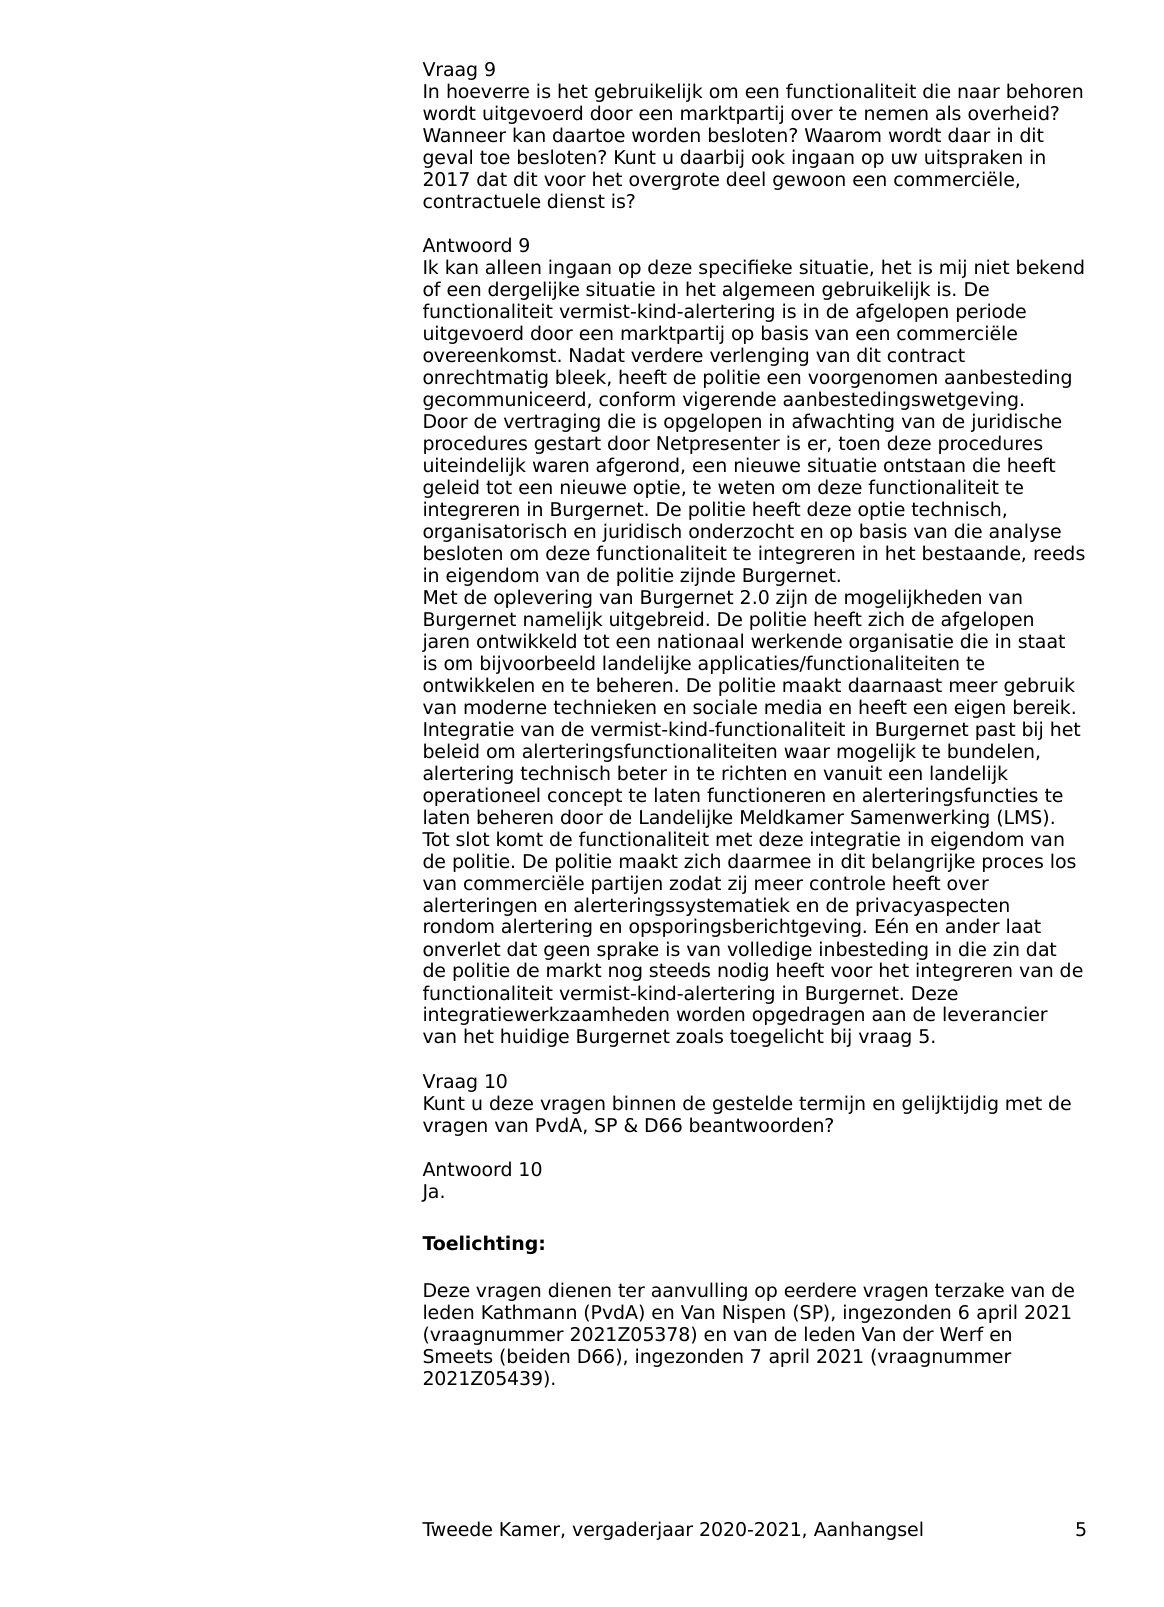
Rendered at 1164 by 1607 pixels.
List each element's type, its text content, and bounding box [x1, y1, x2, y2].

text Ik kan alleen ingaan op deze specifieke situatie, het is mij niet bekend of een dergelijke situatie in het algemeen gebruikelijk is. De functionaliteit vermist-kind-alertering is in de afgelopen periode uitgevoerd door een marktpartij op basis van een commerciële overeenkomst. Nadat verdere verlenging van dit contract onrechtmatig bleek, heeft de politie een voorgenomen aanbesteding gecommuniceerd, conform vigerende aanbestedingswetgeving. [422, 257, 1087, 411]
text Door de vertraging die is opgelopen in afwachting van de juridische procedures gestart door Netpresenter is er, toen deze procedures uiteindelijk waren afgerond, een nieuwe situatie ontstaan die heeft geleid tot een nieuwe optie, te weten om deze functionaliteit te integreren in Burgernet. De politie heeft deze optie technisch, organisatorisch en juridisch onderzocht en op basis van die analyse besloten om deze functionaliteit te integreren in het bestaande, reeds in eigendom van de politie zijnde Burgernet. [422, 411, 1087, 587]
subtitle Toelichting: [422, 1233, 1087, 1254]
text Antwoord 9 [422, 235, 1087, 257]
text Vraag 9 [422, 59, 1087, 81]
text In hoeverre is het gebruikelijk om een functionaliteit die naar behoren wordt uitgevoerd door een marktpartij over te nemen als overheid? Wanneer kan daartoe worden besloten? Waarom wordt daar in dit geval toe besloten? Kunt u daarbij ook ingaan op uw uitspraken in 2017 dat dit voor het overgrote deel gewoon een commerciële, contractuele dienst is? [422, 81, 1087, 213]
text Kunt u deze vragen binnen de gestelde termijn en gelijktijdig met de vragen van PvdA, SP & D66 beantwoorden? [422, 1092, 1087, 1136]
text Vraag 10 [422, 1071, 1087, 1092]
text Met de oplevering van Burgernet 2.0 zijn de mogelijkheden van Burgernet namelijk uitgebreid. De politie heeft zich de afgelopen jaren ontwikkeld tot een nationaal werkende organisatie die in staat is om bijvoorbeeld landelijke applicaties/functionaliteiten te ontwikkelen en te beheren. De politie maakt daarnaast meer gebruik van moderne technieken en sociale media en heeft een eigen bereik. Integratie van de vermist-kind-functionaliteit in Burgernet past bij het beleid om alerteringsfunctionaliteiten waar mogelijk te bundelen, alertering technisch beter in te richten en vanuit een landelijk operationeel concept te laten functioneren en alerteringsfuncties te laten beheren door de Landelijke Meldkamer Samenwerking (LMS). Tot slot komt de functionaliteit met deze integratie in eigendom van de politie. De politie maakt zich daarmee in dit belangrijke proces los van commerciële partijen zodat zij meer controle heeft over alerteringen en alerteringssystematiek en de privacyaspecten rondom alertering en opsporingsberichtgeving. Eén en ander laat onverlet dat geen sprake is van volledige inbesteding in die zin dat de politie de markt nog steeds nodig heeft voor het integreren van de functionaliteit vermist-kind-alertering in Burgernet. Deze integratiewerkzaamheden worden opgedragen aan de leverancier van het huidige Burgernet zoals toegelicht bij vraag 5. [422, 587, 1087, 1048]
text Deze vragen dienen ter aanvulling op eerdere vragen terzake van de leden Kathmann (PvdA) en Van Nispen (SP), ingezonden 6 april 2021 (vraagnummer 2021Z05378) en van de leden Van der Werf en Smeets (beiden D66), ingezonden 7 april 2021 (vraagnummer 2021Z05439). [422, 1279, 1087, 1389]
text Antwoord 10 [422, 1159, 1087, 1181]
text Ja. [422, 1181, 1087, 1203]
